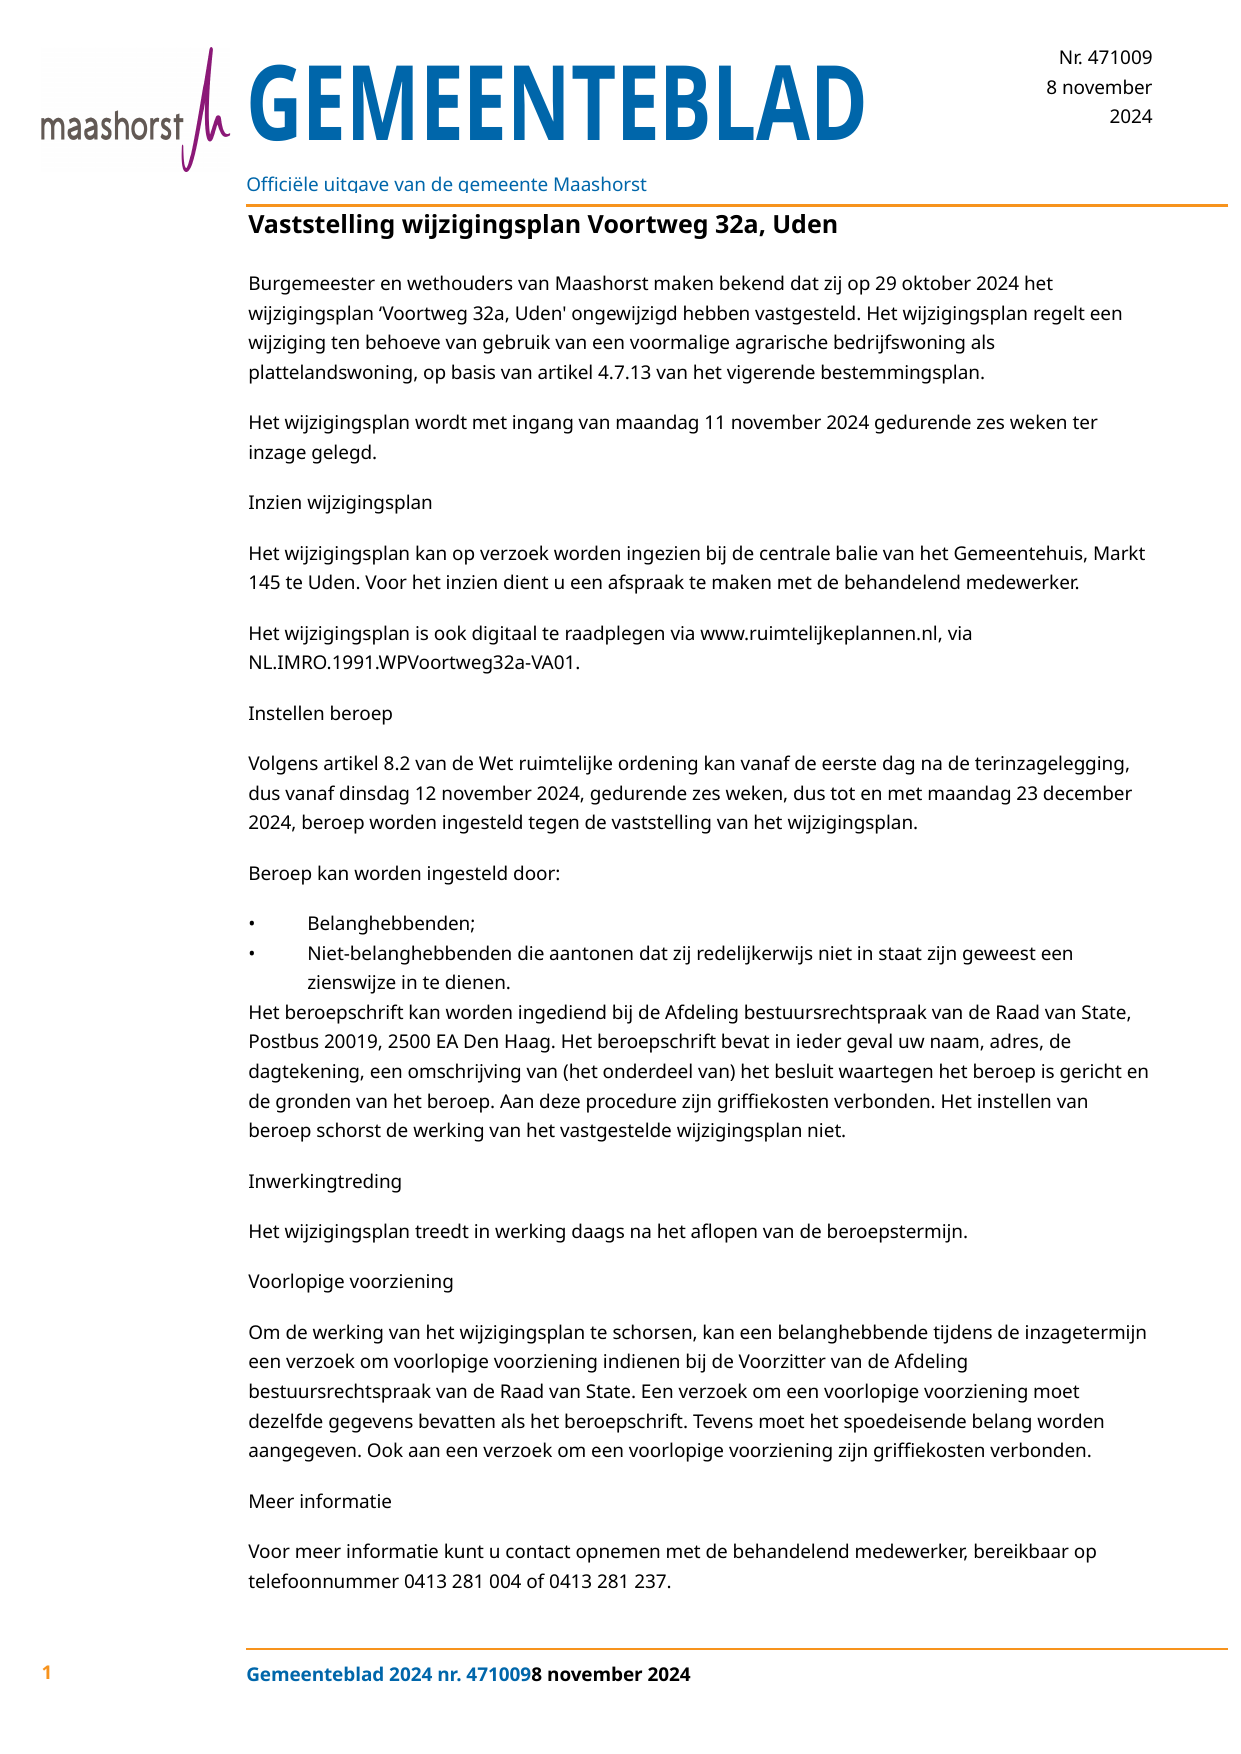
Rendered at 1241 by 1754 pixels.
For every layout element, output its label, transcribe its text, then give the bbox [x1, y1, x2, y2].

text Het wijzigingsplan treedt in werking daags na het aflopen van de beroepstermijn. [248, 1218, 1152, 1244]
text Om de werking van het wijzigingsplan te schorsen, kan een belanghebbende tijdens de inzagetermijn een verzoek om voorlopige voorziening indienen bij de Voorzitter van de Afdeling bestuursrechtspraak van de Raad van State. Een verzoek om een voorlopige voorziening moet dezelfde gegevens bevatten als het beroepschrift. Tevens moet het spoedeisende belang worden aangegeven. Ook aan een verzoek om een voorlopige voorziening zijn griffiekosten verbonden. [248, 1319, 1152, 1463]
text Het wijzigingsplan is ook digitaal te raadplegen via www.ruimtelijkeplannen.nl, via NL.IMRO.1991.WPVoortweg32a-VA01. [248, 620, 1152, 675]
text Voor meer informatie kunt u contact opnemen met de behandelend medewerker, bereikbaar op telefoonnummer 0413 281 004 of 0413 281 237. [248, 1538, 1152, 1593]
text Het wijzigingsplan kan op verzoek worden ingezien bij de centrale balie van het Gemeentehuis, Markt 145 te Uden. Voor het inzien dient u een afspraak te maken met de behandelend medewerker. [248, 540, 1152, 595]
text Beroep kan worden ingesteld door: [248, 860, 1152, 886]
text Burgemeester en wethouders van Maashorst maken bekend dat zij op 29 oktober 2024 het wijzigingsplan ‘Voortweg 32a, Uden' ongewijzigd hebben vastgesteld. Het wijzigingsplan regelt een wijziging ten behoeve van gebruik van een voormalige agrarische bedrijfswoning als plattelandswoning, op basis van artikel 4.7.13 van het vigerende bestemmingsplan. [248, 270, 1152, 385]
text Het wijzigingsplan wordt met ingang van maandag 11 november 2024 gedurende zes weken ter inzage gelegd. [248, 409, 1152, 465]
text Inwerkingtreding [248, 1168, 1152, 1193]
text Voorlopige voorziening [248, 1269, 1152, 1294]
text Inzien wijzigingsplan [248, 489, 1152, 515]
text Meer informatie [248, 1488, 1152, 1513]
text Volgens artikel 8.2 van de Wet ruimtelijke ordening kan vanaf de eerste dag na de terinzagelegging, dus vanaf dinsdag 12 november 2024, gedurende zes weken, dus tot en met maandag 23 december 2024, beroep worden ingesteld tegen de vaststelling van het wijzigingsplan. [248, 750, 1152, 835]
text Het beroepschrift kan worden ingediend bij de Afdeling bestuursrechtspraak van de Raad van State, Postbus 20019, 2500 EA Den Haag. Het beroepschrift bevat in ieder geval uw naam, adres, de dagtekening, een omschrijving van (het onderdeel van) het besluit waartegen het beroep is gericht en de gronden van het beroep. Aan deze procedure zijn griffiekosten verbonden. Het instellen van beroep schorst de werking van het vastgestelde wijzigingsplan niet. [248, 999, 1152, 1143]
text Instellen beroep [248, 700, 1152, 726]
list Belanghebbenden; [248, 910, 1152, 936]
text Vaststelling wijzigingsplan Voortweg 32a, Uden [248, 207, 1152, 241]
list Niet-belanghebbenden die aantonen dat zij redelijkerwijs niet in staat zijn geweest een zienswijze in te dienen. [248, 940, 1152, 995]
picture [41, 47, 231, 172]
